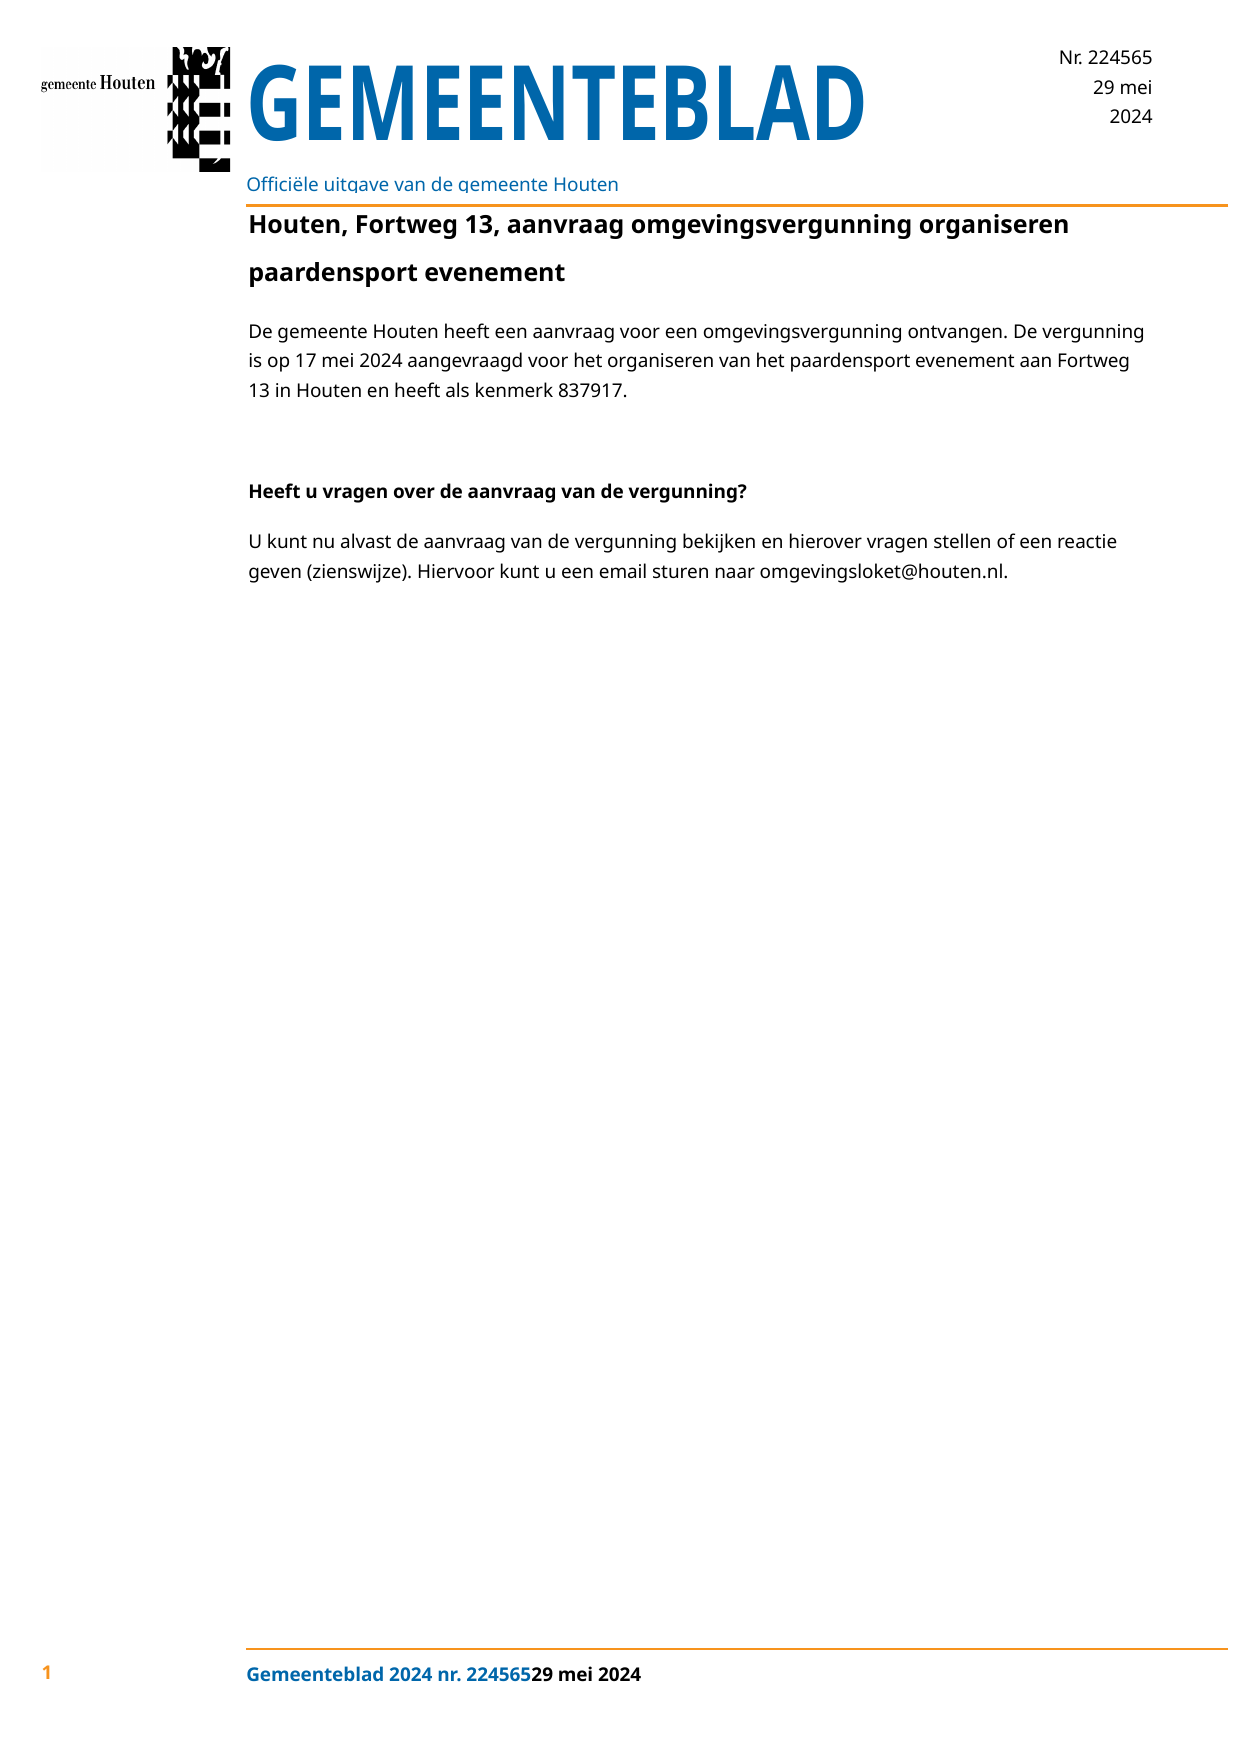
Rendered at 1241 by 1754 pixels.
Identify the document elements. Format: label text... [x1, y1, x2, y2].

picture [41, 47, 231, 172]
text U kunt nu alvast de aanvraag van de vergunning bekijken en hierover vragen stellen of een reactie geven (zienswijze). Hiervoor kunt u een email sturen naar omgevingsloket@houten.nl. [248, 528, 1152, 584]
text De gemeente Houten heeft een aanvraag voor een omgevingsvergunning ontvangen. De vergunning is op 17 mei 2024 aangevraagd voor het organiseren van het paardensport evenement aan Fortweg 13 in Houten en heeft als kenmerk 837917. [248, 318, 1152, 403]
text Heeft u vragen over de aanvraag van de vergunning? [248, 478, 1152, 504]
text Houten, Fortweg 13, aanvraag omgevingsvergunning organiseren paardensport evenement [248, 207, 1152, 288]
